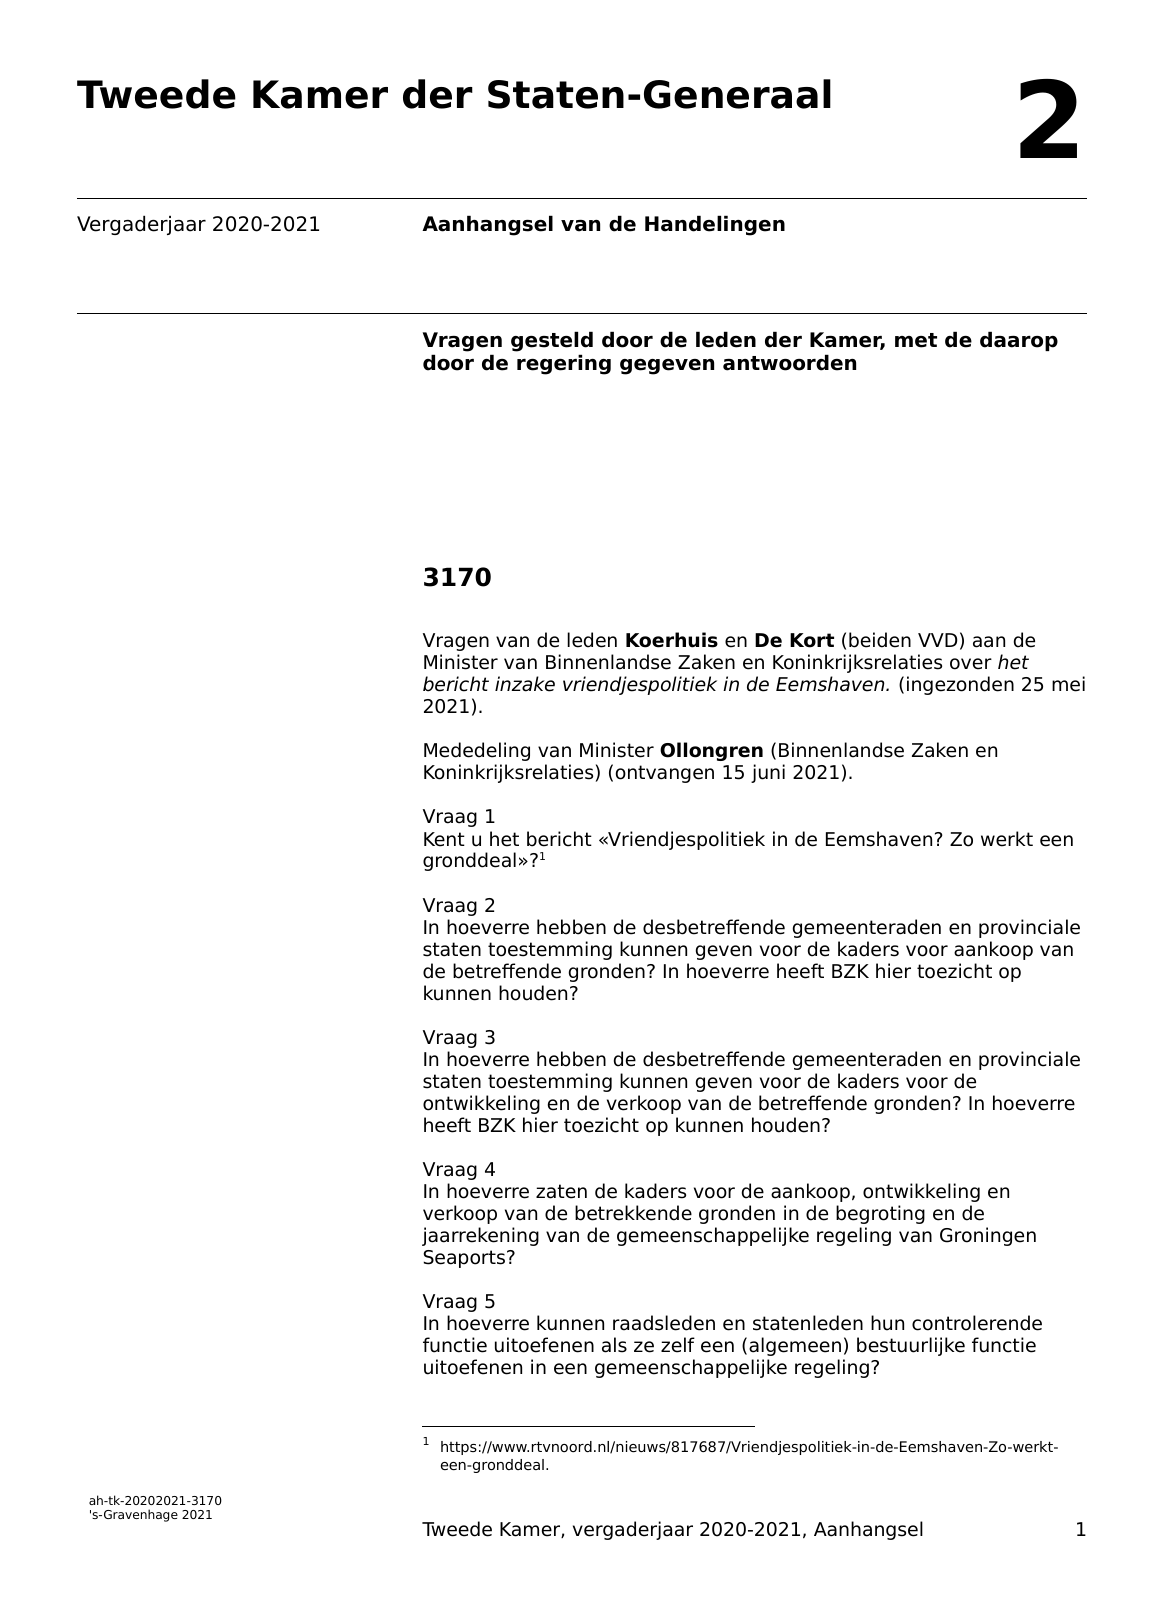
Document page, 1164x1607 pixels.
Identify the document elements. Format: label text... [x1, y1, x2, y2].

text 's-Gravenhage 2021 [88, 1508, 323, 1522]
text Vragen van de leden Koerhuis en De Kort (beiden VVD) aan de Minister van Binnenlandse Zaken en Koninkrijksrelaties over het bericht inzake vriendjespolitiek in de Eemshaven. (ingezonden 25 mei 2021). [422, 630, 1087, 718]
table_header 2 [886, 59, 1087, 198]
text In hoeverre kunnen raadsleden en statenleden hun controlerende functie uitoefenen als ze zelf een (algemeen) bestuurlijke functie uitoefenen in een gemeenschappelijke regeling? [422, 1313, 1087, 1379]
text Vraag 2 [422, 894, 1087, 917]
text Kent u het bericht «Vriendjespolitiek in de Eemshaven? Zo werkt een gronddeal»? [422, 828, 1087, 872]
text ah-tk-20202021-3170 [88, 1494, 323, 1508]
text In hoeverre hebben de desbetreffende gemeenteraden en provinciale staten toestemming kunnen geven voor de kaders voor aankoop van de betreffende gronden? In hoeverre heeft BZK hier toezicht op kunnen houden? [422, 917, 1087, 1004]
text Vraag 4 [422, 1159, 1087, 1181]
text In hoeverre hebben de desbetreffende gemeenteraden en provinciale staten toestemming kunnen geven voor de kaders voor de ontwikkeling en de verkoop van de betreffende gronden? In hoeverre heeft BZK hier toezicht op kunnen houden? [422, 1049, 1087, 1137]
text Vraag 3 [422, 1027, 1087, 1049]
table_cell Vergaderjaar 2020-2021 [77, 199, 422, 313]
text https://www.rtvnoord.nl/nieuws/817687/Vriendjespolitiek-in-de-Eemshaven-Zo-werkt-een-gronddeal. [422, 1435, 1087, 1474]
table_header Tweede Kamer der Staten-Generaal [77, 59, 886, 198]
text In hoeverre zaten de kaders voor de aankoop, ontwikkeling en verkoop van de betrekkende gronden in de begroting en de jaarrekening van de gemeenschappelijke regeling van Groningen Seaports? [422, 1181, 1087, 1269]
text Vraag 5 [422, 1291, 1087, 1313]
text Mededeling van Minister Ollongren (Binnenlandse Zaken en Koninkrijksrelaties) (ontvangen 15 juni 2021). [422, 740, 1087, 784]
text Vraag 1 [422, 806, 1087, 828]
text 3170 [422, 563, 1087, 592]
table_cell [77, 314, 422, 375]
table_cell Aanhangsel van de Handelingen [422, 199, 1087, 313]
table_cell Vragen gesteld door de leden der Kamer, met de daarop door de regering gegeven antwoorden [422, 314, 1087, 375]
